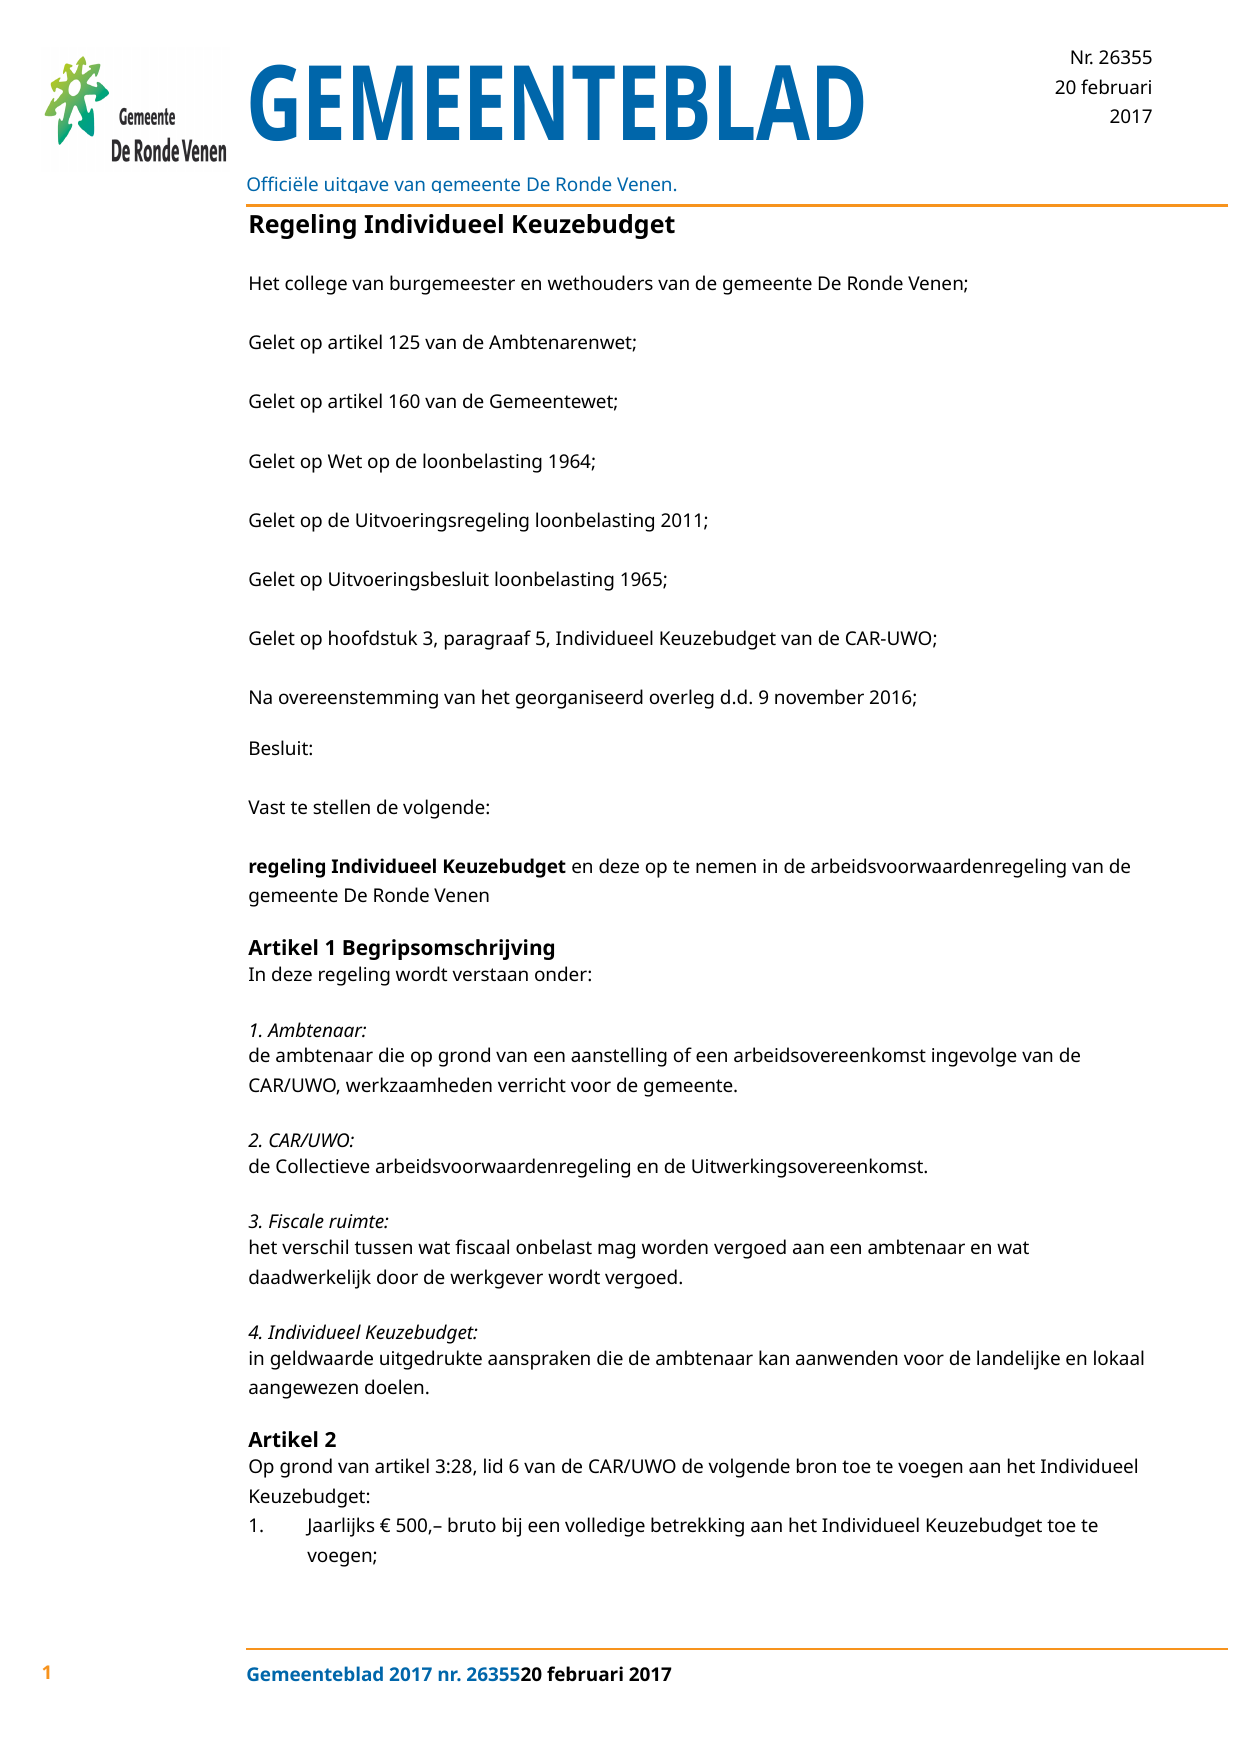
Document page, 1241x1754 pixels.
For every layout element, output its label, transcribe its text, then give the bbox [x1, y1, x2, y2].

text 4. Individueel Keuzebudget: [248, 1319, 1152, 1345]
text Op grond van artikel 3:28, lid 6 van de CAR/UWO de volgende bron toe te voegen aan het Individueel Keuzebudget: [248, 1453, 1152, 1509]
text Gelet op de Uitvoeringsregeling loonbelasting 2011; [248, 507, 1152, 533]
text in geldwaarde uitgedrukte aanspraken die de ambtenaar kan aanwenden voor de landelijke en lokaal aangewezen doelen. [248, 1345, 1152, 1400]
text het verschil tussen wat fiscaal onbelast mag worden vergoed aan een ambtenaar en wat daadwerkelijk door de werkgever wordt vergoed. [248, 1234, 1152, 1289]
text de ambtenaar die op grond van een aanstelling of een arbeidsovereenkomst ingevolge van de CAR/UWO, werkzaamheden verricht voor de gemeente. [248, 1043, 1152, 1098]
list Jaarlijks € 500,– bruto bij een volledige betrekking aan het Individueel Keuzebudget toe te voegen; [248, 1512, 1152, 1568]
text Gelet op hoofdstuk 3, paragraaf 5, Individueel Keuzebudget van de CAR-UWO; [248, 625, 1152, 651]
text regeling Individueel Keuzebudget en deze op te nemen in de arbeidsvoorwaardenregeling van de gemeente De Ronde Venen [248, 853, 1152, 908]
text Gelet op artikel 160 van de Gemeentewet; [248, 389, 1152, 414]
text Artikel 2 [248, 1425, 1152, 1453]
text Het college van burgemeester en wethouders van de gemeente De Ronde Venen; [248, 270, 1152, 296]
text 3. Fiscale ruimte: [248, 1208, 1152, 1234]
text Artikel 1 Begripsomschrijving [248, 933, 1152, 962]
text Besluit: [248, 735, 1152, 761]
text 1. Ambtenaar: [248, 1017, 1152, 1043]
text de Collectieve arbeidsvoorwaardenregeling en de Uitwerkingsovereenkomst. [248, 1153, 1152, 1179]
text Regeling Individueel Keuzebudget [248, 207, 1152, 241]
picture [41, 47, 231, 172]
text Gelet op Uitvoeringsbesluit loonbelasting 1965; [248, 566, 1152, 592]
text Na overeenstemming van het georganiseerd overleg d.d. 9 november 2016; [248, 684, 1152, 710]
text Gelet op artikel 125 van de Ambtenarenwet; [248, 329, 1152, 355]
text Gelet op Wet op de loonbelasting 1964; [248, 448, 1152, 473]
text In deze regeling wordt verstaan onder: [248, 962, 1152, 987]
text 2. CAR/UWO: [248, 1127, 1152, 1153]
text Vast te stellen de volgende: [248, 794, 1152, 820]
